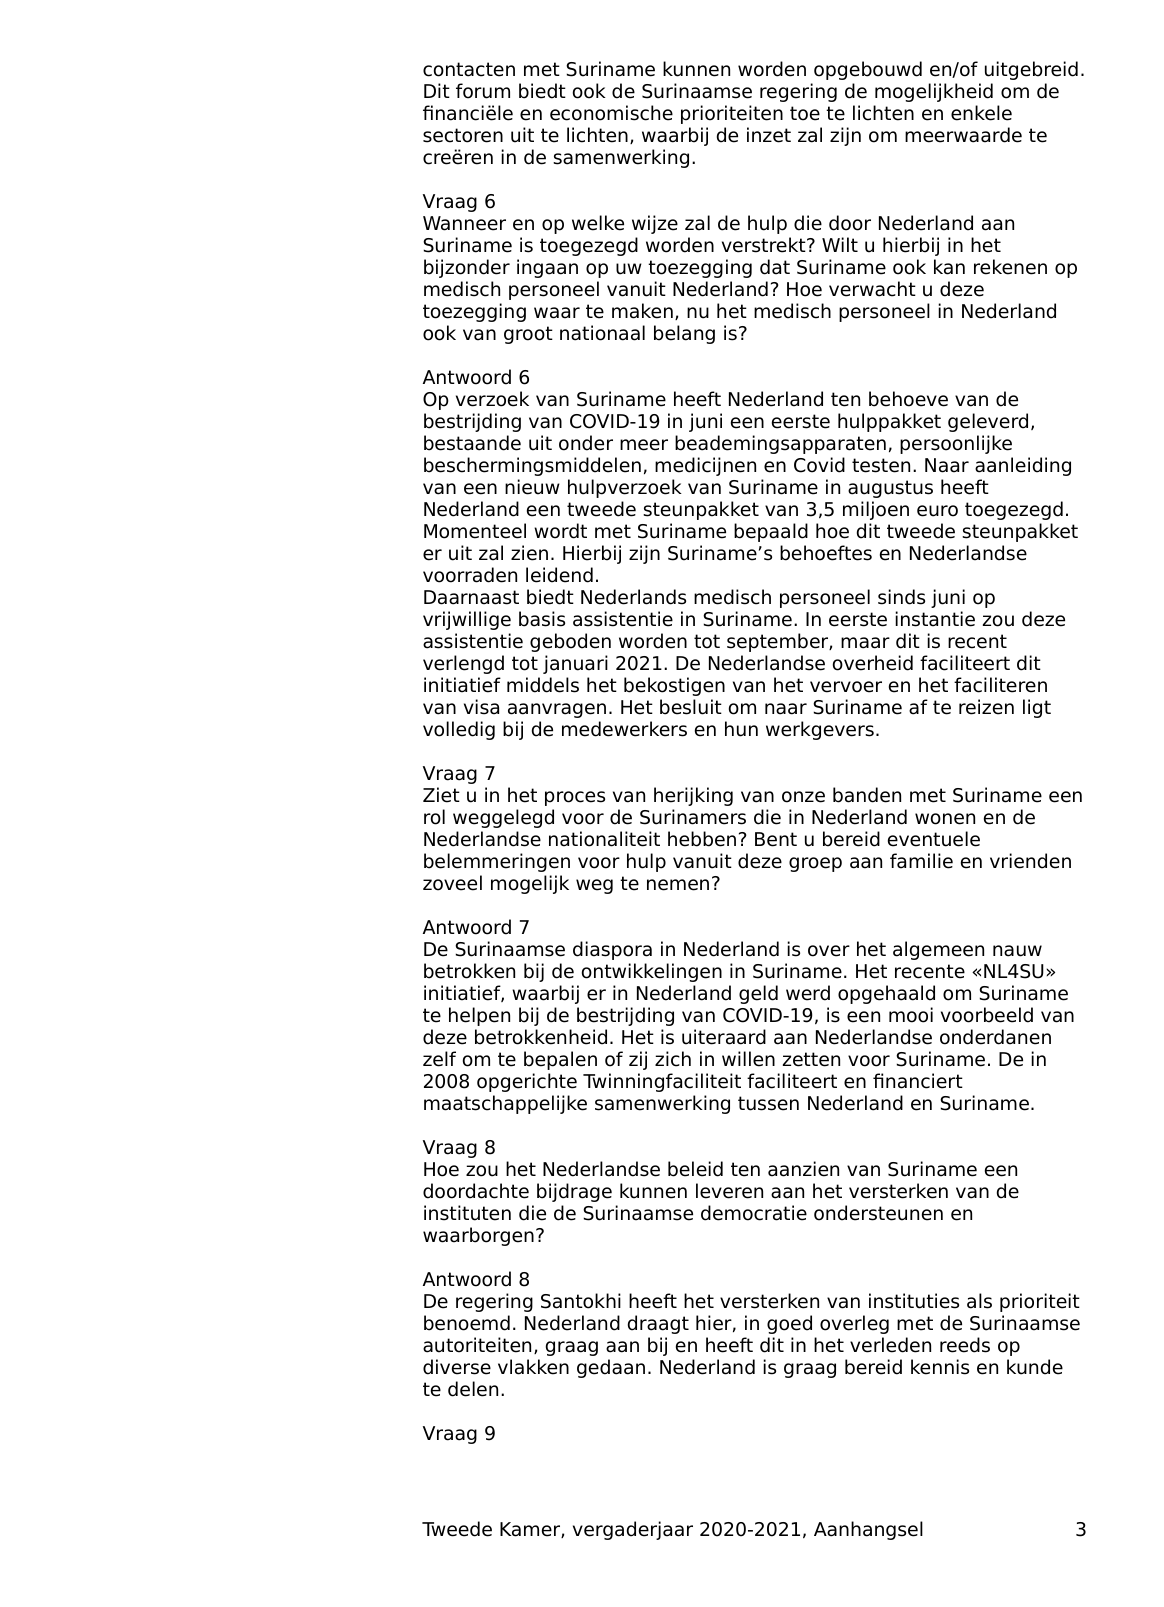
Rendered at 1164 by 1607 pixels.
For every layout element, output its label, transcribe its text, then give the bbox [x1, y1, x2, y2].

text Vraag 6 [422, 191, 1087, 213]
text Ziet u in het proces van herijking van onze banden met Suriname een rol weggelegd voor de Surinamers die in Nederland wonen en de Nederlandse nationaliteit hebben? Bent u bereid eventuele belemmeringen voor hulp vanuit deze groep aan familie en vrienden zoveel mogelijk weg te nemen? [422, 785, 1087, 895]
text Wanneer en op welke wijze zal de hulp die door Nederland aan Suriname is toegezegd worden verstrekt? Wilt u hierbij in het bijzonder ingaan op uw toezegging dat Suriname ook kan rekenen op medisch personeel vanuit Nederland? Hoe verwacht u deze toezegging waar te maken, nu het medisch personeel in Nederland ook van groot nationaal belang is? [422, 213, 1087, 345]
text Antwoord 8 [422, 1269, 1087, 1291]
text De regering Santokhi heeft het versterken van instituties als prioriteit benoemd. Nederland draagt hier, in goed overleg met de Surinaamse autoriteiten, graag aan bij en heeft dit in het verleden reeds op diverse vlakken gedaan. Nederland is graag bereid kennis en kunde te delen. [422, 1291, 1087, 1401]
text Antwoord 6 [422, 367, 1087, 389]
text Vraag 8 [422, 1137, 1087, 1159]
text Vraag 9 [422, 1423, 1087, 1445]
text Hoe zou het Nederlandse beleid ten aanzien van Suriname een doordachte bijdrage kunnen leveren aan het versterken van de instituten die de Surinaamse democratie ondersteunen en waarborgen? [422, 1159, 1087, 1247]
text Antwoord 7 [422, 917, 1087, 939]
text Daarnaast biedt Nederlands medisch personeel sinds juni op vrijwillige basis assistentie in Suriname. In eerste instantie zou deze assistentie geboden worden tot september, maar dit is recent verlengd tot januari 2021. De Nederlandse overheid faciliteert dit initiatief middels het bekostigen van het vervoer en het faciliteren van visa aanvragen. Het besluit om naar Suriname af te reizen ligt volledig bij de medewerkers en hun werkgevers. [422, 587, 1087, 741]
text Vraag 7 [422, 763, 1087, 785]
text De Surinaamse diaspora in Nederland is over het algemeen nauw betrokken bij de ontwikkelingen in Suriname. Het recente «NL4SU» initiatief, waarbij er in Nederland geld werd opgehaald om Suriname te helpen bij de bestrijding van COVID-19, is een mooi voorbeeld van deze betrokkenheid. Het is uiteraard aan Nederlandse onderdanen zelf om te bepalen of zij zich in willen zetten voor Suriname. De in 2008 opgerichte Twinningfaciliteit faciliteert en financiert maatschappelijke samenwerking tussen Nederland en Suriname. [422, 939, 1087, 1115]
text Op verzoek van Suriname heeft Nederland ten behoeve van de bestrijding van COVID-19 in juni een eerste hulppakket geleverd, bestaande uit onder meer beademingsapparaten, persoonlijke beschermingsmiddelen, medicijnen en Covid testen. Naar aanleiding van een nieuw hulpverzoek van Suriname in augustus heeft Nederland een tweede steunpakket van 3,5 miljoen euro toegezegd. Momenteel wordt met Suriname bepaald hoe dit tweede steunpakket er uit zal zien. Hierbij zijn Suriname’s behoeftes en Nederlandse voorraden leidend. [422, 389, 1087, 587]
text contacten met Suriname kunnen worden opgebouwd en/of uitgebreid. Dit forum biedt ook de Surinaamse regering de mogelijkheid om de financiële en economische prioriteiten toe te lichten en enkele sectoren uit te lichten, waarbij de inzet zal zijn om meerwaarde te creëren in de samenwerking. [422, 59, 1087, 169]
